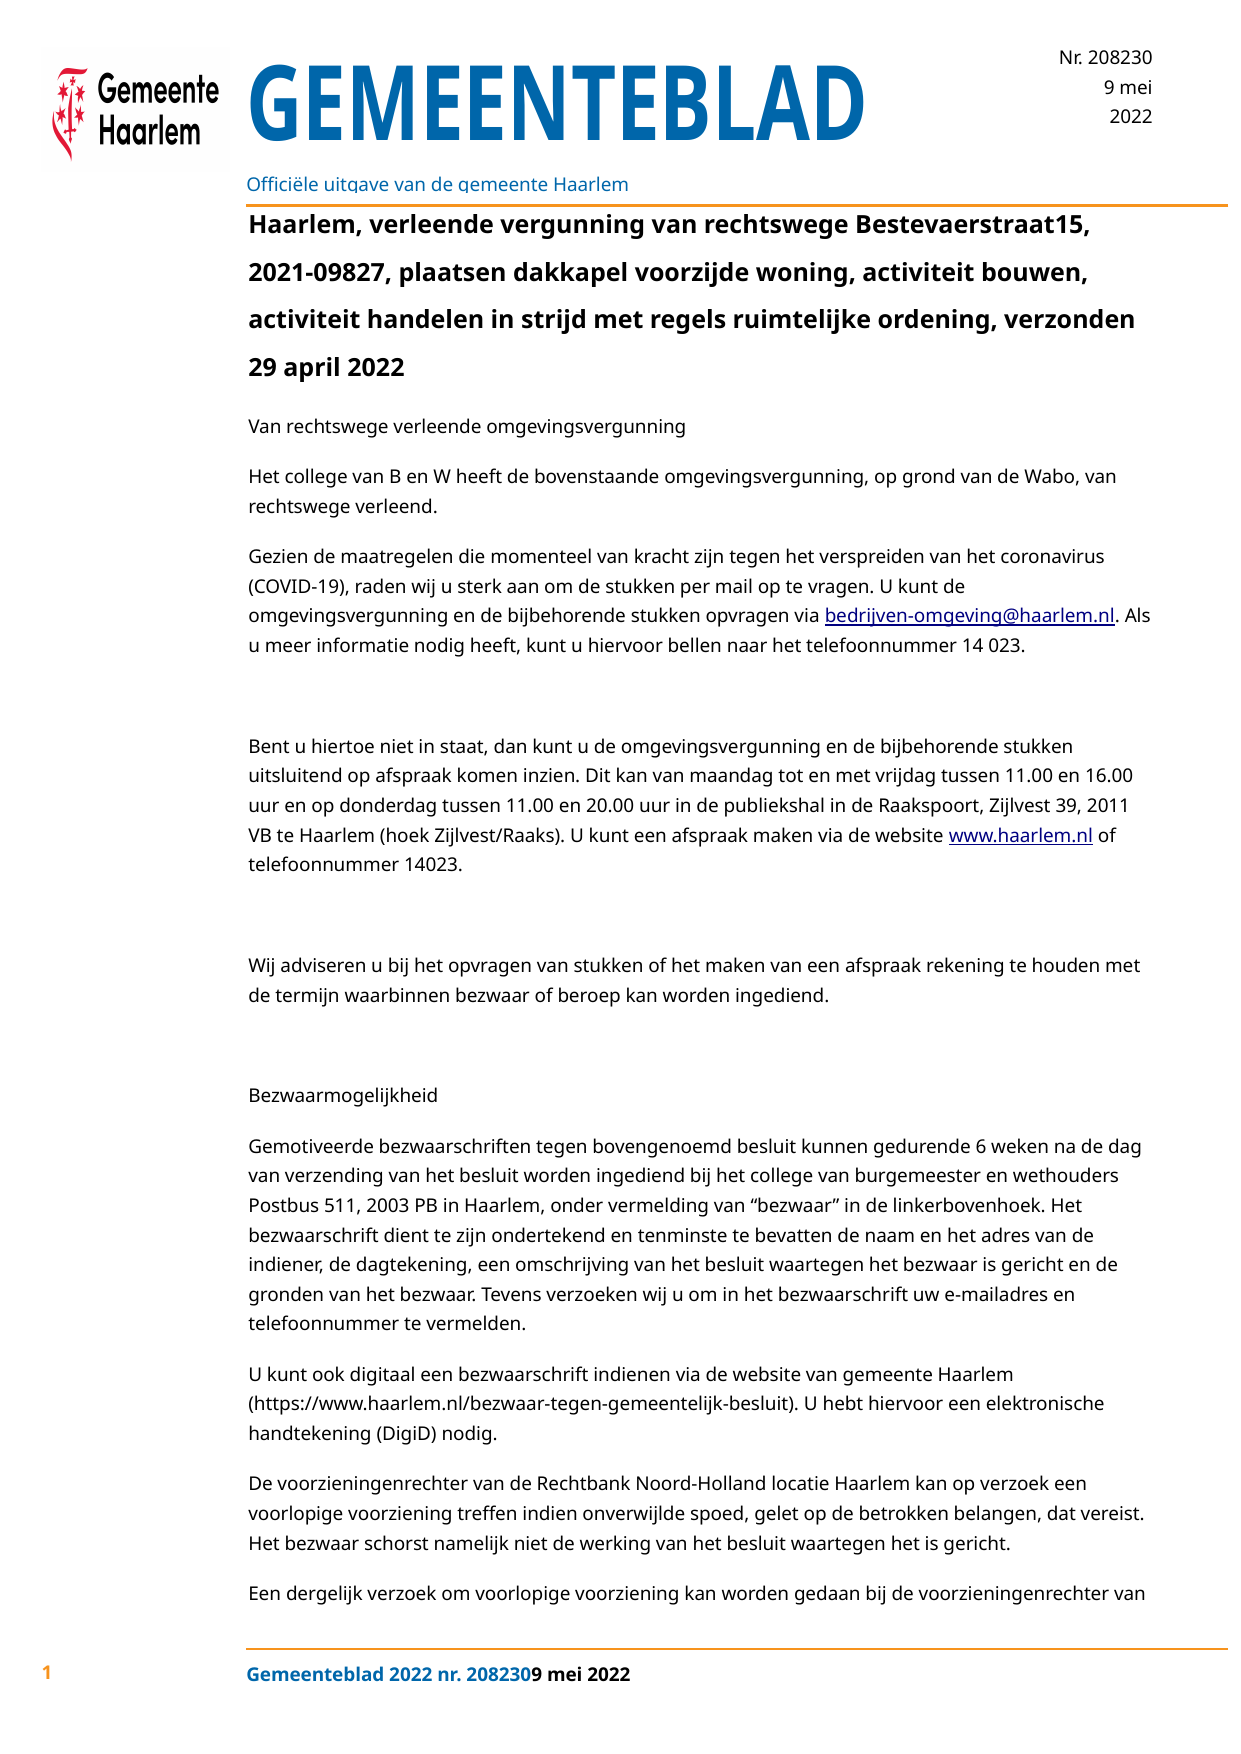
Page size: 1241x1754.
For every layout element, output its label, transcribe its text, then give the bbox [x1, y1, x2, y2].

text Het college van B en W heeft de bovenstaande omgevingsvergunning, op grond van de Wabo, van rechtswege verleend. [248, 463, 1152, 519]
text Wij adviseren u bij het opvragen van stukken of het maken van een afspraak rekening te houden met de termijn waarbinnen bezwaar of beroep kan worden ingediend. [248, 952, 1152, 1008]
text Gezien de maatregelen die momenteel van kracht zijn tegen het verspreiden van het coronavirus (COVID-19), raden wij u sterk aan om de stukken per mail op te vragen. U kunt de omgevingsvergunning en de bijbehorende stukken opvragen via bedrijven-omgeving@haarlem.nl. Als u meer informatie nodig heeft, kunt u hiervoor bellen naar het telefoonnummer 14 023. [248, 543, 1152, 658]
text Van rechtswege verleende omgevingsvergunning [248, 413, 1152, 439]
text Gemotiveerde bezwaarschriften tegen bovengenoemd besluit kunnen gedurende 6 weken na de dag van verzending van het besluit worden ingediend bij het college van burgemeester en wethouders Postbus 511, 2003 PB in Haarlem, onder vermelding van “bezwaar” in de linkerbovenhoek. Het bezwaarschrift dient te zijn ondertekend en tenminste te bevatten de naam en het adres van de indiener, de dagtekening, een omschrijving van het besluit waartegen het bezwaar is gericht en de gronden van het bezwaar. Tevens verzoeken wij u om in het bezwaarschrift uw e-mailadres en telefoonnummer te vermelden. [248, 1133, 1152, 1336]
text Bezwaarmogelijkheid [248, 1083, 1152, 1108]
text Een dergelijk verzoek om voorlopige voorziening kan worden gedaan bij de voorzieningenrechter van [248, 1580, 1152, 1606]
text Bent u hiertoe niet in staat, dan kunt u de omgevingsvergunning en de bijbehorende stukken uitsluitend op afspraak komen inzien. Dit kan van maandag tot en met vrijdag tussen 11.00 en 16.00 uur en op donderdag tussen 11.00 en 20.00 uur in de publiekshal in de Raakspoort, Zijlvest 39, 2011 VB te Haarlem (hoek Zijlvest/Raaks). U kunt een afspraak maken via de website www.haarlem.nl of telefoonnummer 14023. [248, 733, 1152, 877]
text Haarlem, verleende vergunning van rechtswege Bestevaerstraat15, 2021-09827, plaatsen dakkapel voorzijde woning, activiteit bouwen, activiteit handelen in strijd met regels ruimtelijke ordening, verzonden 29 april 2022 [248, 207, 1152, 384]
picture [41, 47, 231, 172]
text U kunt ook digitaal een bezwaarschrift indienen via de website van gemeente Haarlem (https://www.haarlem.nl/bezwaar-tegen-gemeentelijk-besluit). U hebt hiervoor een elektronische handtekening (DigiD) nodig. [248, 1361, 1152, 1446]
text De voorzieningenrechter van de Rechtbank Noord-Holland locatie Haarlem kan op verzoek een voorlopige voorziening treffen indien onverwijlde spoed, gelet op de betrokken belangen, dat vereist. Het bezwaar schorst namelijk niet de werking van het besluit waartegen het is gericht. [248, 1471, 1152, 1556]
